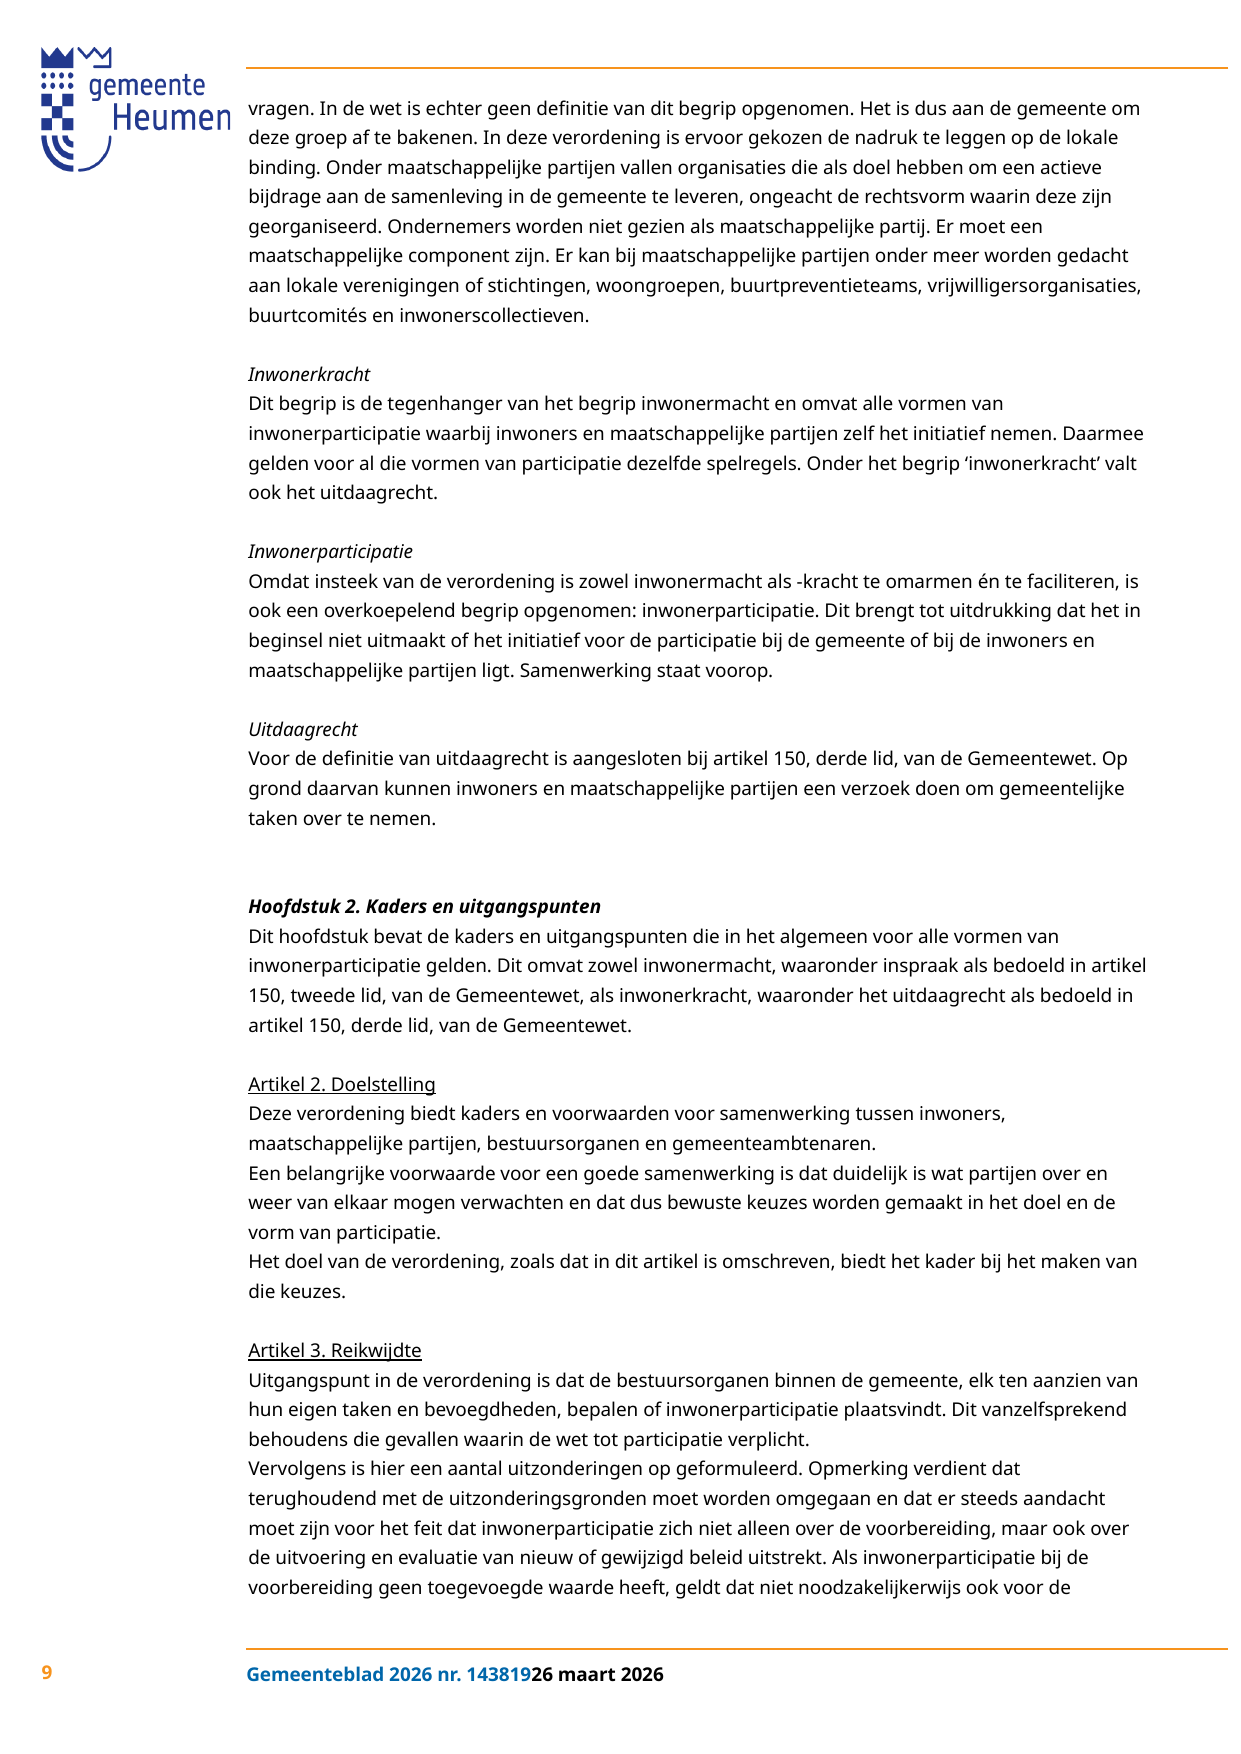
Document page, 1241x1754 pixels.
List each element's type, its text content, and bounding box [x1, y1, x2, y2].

text Dit begrip is de tegenhanger van het begrip inwonermacht en omvat alle vormen van inwonerparticipatie waarbij inwoners en maatschappelijke partijen zelf het initiatief nemen. Daarmee gelden voor al die vormen van participatie dezelfde spelregels. Onder het begrip ‘inwonerkracht’ valt ook het uitdaagrecht. [248, 391, 1152, 505]
text Uitgangspunt in de verordening is dat de bestuursorganen binnen de gemeente, elk ten aanzien van hun eigen taken en bevoegdheden, bepalen of inwonerparticipatie plaatsvindt. Dit vanzelfsprekend behoudens die gevallen waarin de wet tot participatie verplicht. [248, 1367, 1152, 1452]
picture [41, 47, 231, 172]
text Deze verordening biedt kaders en voorwaarden voor samenwerking tussen inwoners, maatschappelijke partijen, bestuursorganen en gemeenteambtenaren. [248, 1101, 1152, 1156]
text Het doel van de verordening, zoals dat in dit artikel is omschreven, biedt het kader bij het maken van die keuzes. [248, 1248, 1152, 1304]
text Uitdaagrecht [248, 716, 1152, 742]
text Omdat insteek van de verordening is zowel inwonermacht als -kracht te omarmen én te faciliteren, is ook een overkoepelend begrip opgenomen: inwonerparticipatie. Dit brengt tot uitdrukking dat het in beginsel niet uitmaakt of het initiatief voor de participatie bij de gemeente of bij de inwoners en maatschappelijke partijen ligt. Samenwerking staat voorop. [248, 568, 1152, 683]
text Vervolgens is hier een aantal uitzonderingen op geformuleerd. Opmerking verdient dat terughoudend met de uitzonderingsgronden moet worden omgegaan en dat er steeds aandacht moet zijn voor het feit dat inwonerparticipatie zich niet alleen over de voorbereiding, maar ook over de uitvoering en evaluatie van nieuw of gewijzigd beleid uitstrekt. Als inwonerparticipatie bij de voorbereiding geen toegevoegde waarde heeft, geldt dat niet noodzakelijkerwijs ook voor de [248, 1456, 1152, 1600]
text Dit hoofdstuk bevat de kaders en uitgangspunten die in het algemeen voor alle vormen van inwonerparticipatie gelden. Dit omvat zowel inwonermacht, waaronder inspraak als bedoeld in artikel 150, tweede lid, van de Gemeentewet, als inwonerkracht, waaronder het uitdaagrecht als bedoeld in artikel 150, derde lid, van de Gemeentewet. [248, 923, 1152, 1038]
text Inwonerparticipatie [248, 538, 1152, 564]
text vragen. In de wet is echter geen definitie van dit begrip opgenomen. Het is dus aan de gemeente om deze groep af te bakenen. In deze verordening is ervoor gekozen de nadruk te leggen op de lokale binding. Onder maatschappelijke partijen vallen organisaties die als doel hebben om een actieve bijdrage aan de samenleving in de gemeente te leveren, ongeacht de rechtsvorm waarin deze zijn georganiseerd. Ondernemers worden niet gezien als maatschappelijke partij. Er moet een maatschappelijke component zijn. Er kan bij maatschappelijke partijen onder meer worden gedacht aan lokale verenigingen of stichtingen, woongroepen, buurtpreventieteams, vrijwilligersorganisaties, buurtcomités en inwonerscollectieven. [248, 95, 1152, 328]
text Hoofdstuk 2. Kaders en uitgangspunten [248, 893, 1152, 919]
text Een belangrijke voorwaarde voor een goede samenwerking is dat duidelijk is wat partijen over en weer van elkaar mogen verwachten en dat dus bewuste keuzes worden gemaakt in het doel en de vorm van participatie. [248, 1160, 1152, 1245]
text Artikel 2. Doelstelling [248, 1071, 1152, 1097]
text Artikel 3. Reikwijdte [248, 1337, 1152, 1363]
text Inwonerkracht [248, 361, 1152, 387]
text Voor de definitie van uitdaagrecht is aangesloten bij artikel 150, derde lid, van de Gemeentewet. Op grond daarvan kunnen inwoners en maatschappelijke partijen een verzoek doen om gemeentelijke taken over te nemen. [248, 746, 1152, 831]
